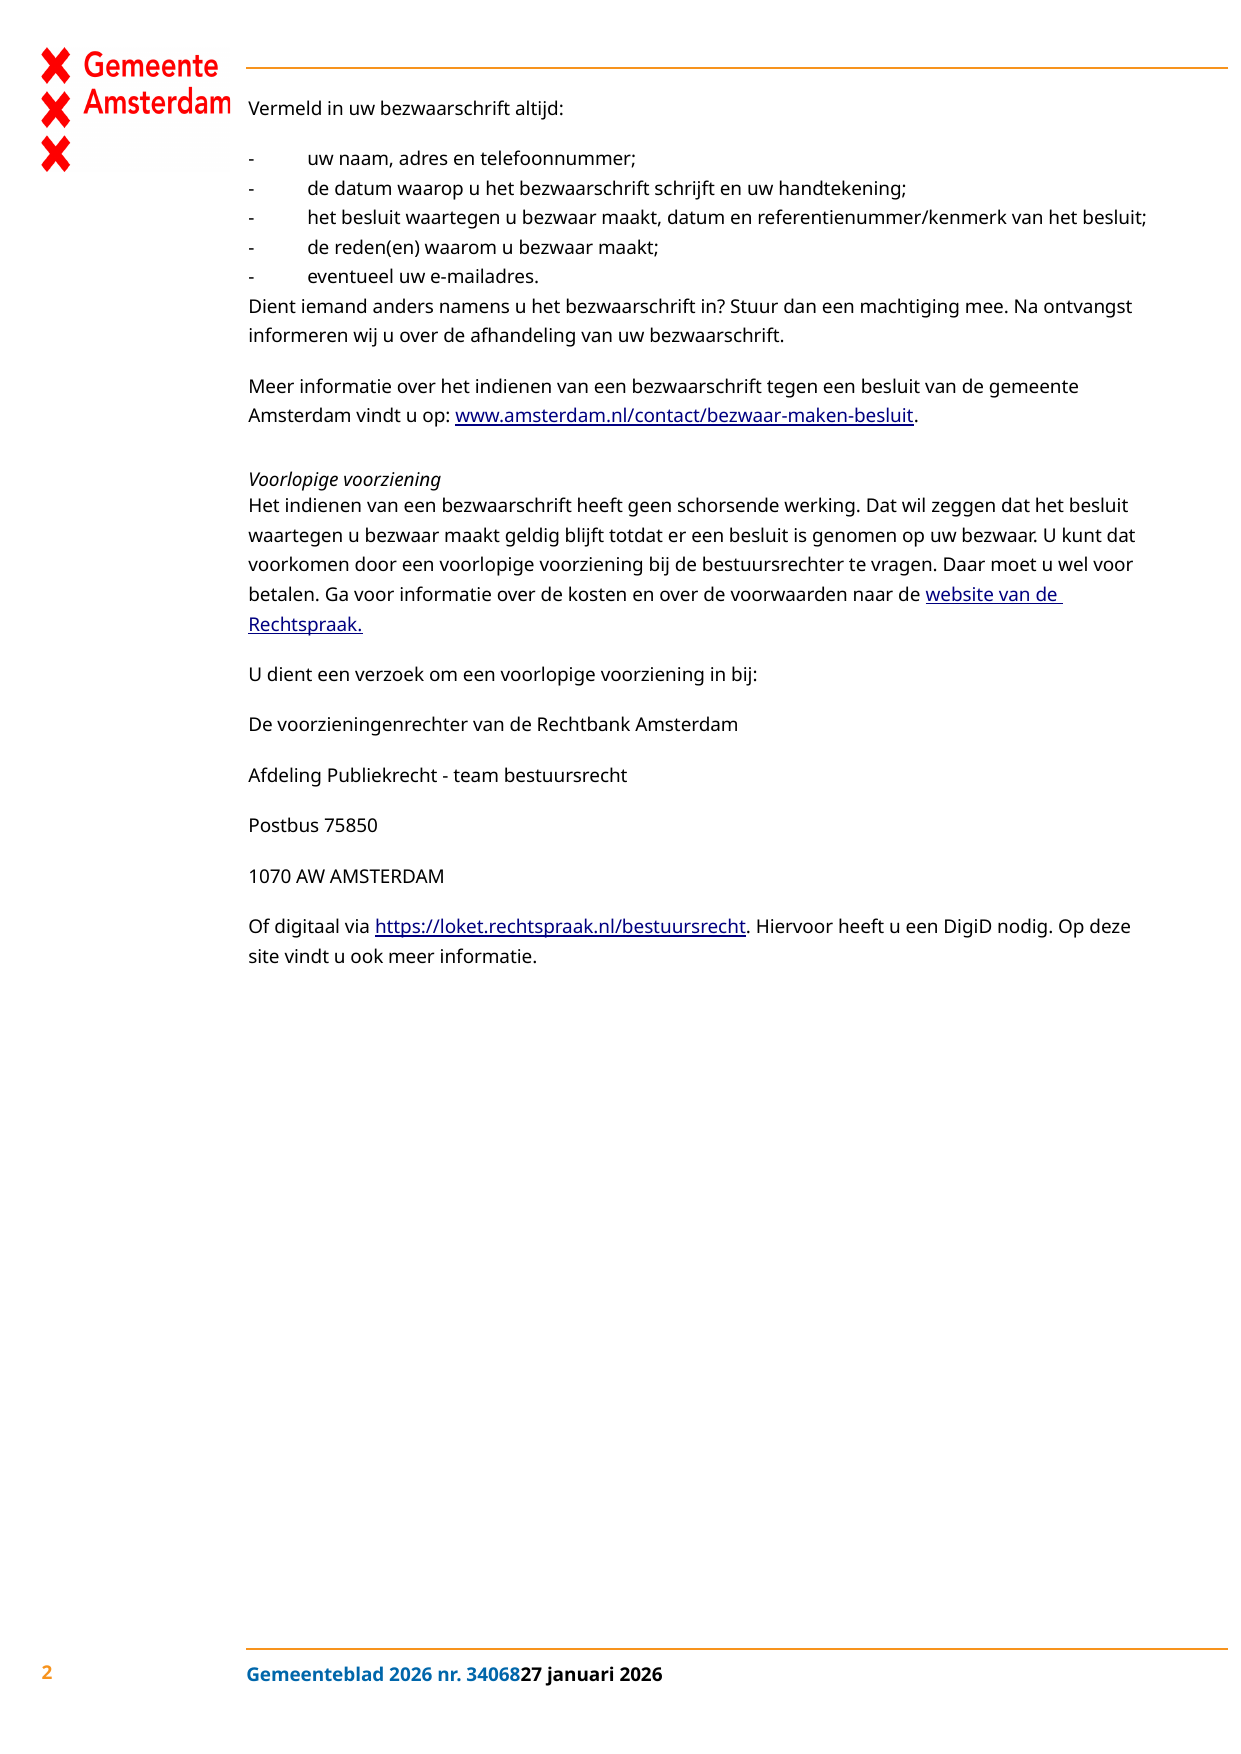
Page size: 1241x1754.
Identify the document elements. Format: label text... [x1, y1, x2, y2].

text Postbus 75850 [248, 812, 1152, 838]
text Dient iemand anders namens u het bezwaarschrift in? Stuur dan een machtiging mee. Na ontvangst informeren wij u over de afhandeling van uw bezwaarschrift. [248, 293, 1152, 348]
text Vermeld in uw bezwaarschrift altijd: [248, 95, 1152, 121]
text Afdeling Publiekrecht - team bestuursrecht [248, 762, 1152, 788]
list de datum waarop u het bezwaarschrift schrijft en uw handtekening; [248, 175, 1152, 201]
text 1070 AW AMSTERDAM [248, 863, 1152, 888]
list eventueel uw e-mailadres. [248, 263, 1152, 289]
list uw naam, adres en telefoonnummer; [248, 145, 1152, 171]
text Voorlopige voorziening [248, 467, 1152, 492]
list het besluit waartegen u bezwaar maakt, datum en referentienummer/kenmerk van het besluit; [248, 204, 1152, 230]
text Of digitaal via https://loket.rechtspraak.nl/bestuursrecht. Hiervoor heeft u een DigiD nodig. Op deze site vindt u ook meer informatie. [248, 913, 1152, 968]
picture [41, 47, 231, 172]
list de reden(en) waarom u bezwaar maakt; [248, 234, 1152, 260]
text De voorzieningenrechter van de Rechtbank Amsterdam [248, 712, 1152, 737]
text U dient een verzoek om een voorlopige voorziening in bij: [248, 661, 1152, 687]
text Het indienen van een bezwaarschrift heeft geen schorsende werking. Dat wil zeggen dat het besluit waartegen u bezwaar maakt geldig blijft totdat er een besluit is genomen op uw bezwaar. U kunt dat voorkomen door een voorlopige voorziening bij de bestuursrechter te vragen. Daar moet u wel voor betalen. Ga voor informatie over de kosten en over de voorwaarden naar de website van de Rechtspraak. [248, 492, 1152, 636]
text Meer informatie over het indienen van een bezwaarschrift tegen een besluit van de gemeente Amsterdam vindt u op: www.amsterdam.nl/contact/bezwaar-maken-besluit. [248, 373, 1152, 428]
